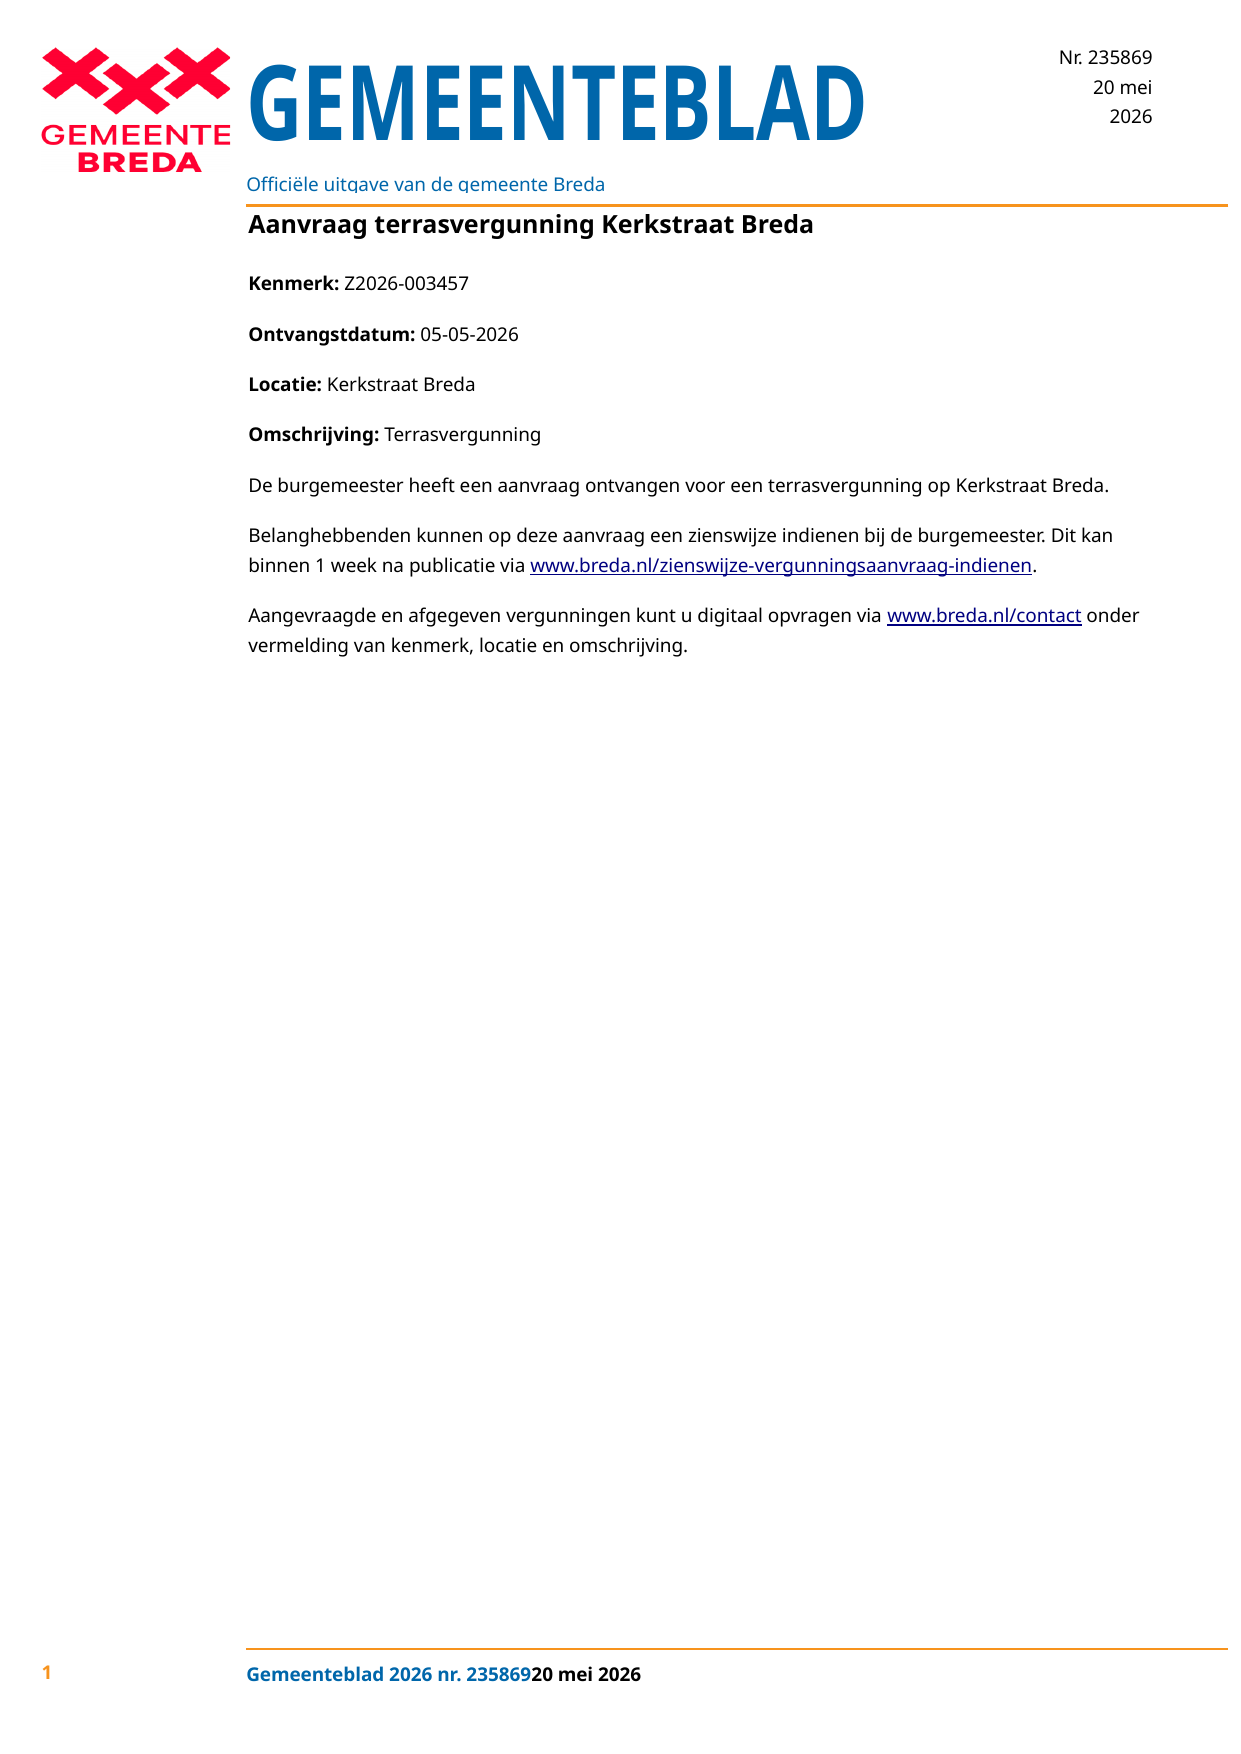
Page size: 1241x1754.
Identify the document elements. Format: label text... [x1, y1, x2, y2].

text Belanghebbenden kunnen op deze aanvraag een zienswijze indienen bij de burgemeester. Dit kan binnen 1 week na publicatie via www.breda.nl/zienswijze-vergunningsaanvraag-indienen. [248, 522, 1152, 578]
picture [41, 47, 231, 172]
text De burgemeester heeft een aanvraag ontvangen voor een terrasvergunning op Kerkstraat Breda. [248, 472, 1152, 498]
text Kenmerk: Z2026-003457 [248, 270, 1152, 296]
text Locatie: Kerkstraat Breda [248, 371, 1152, 397]
text Omschrijving: Terrasvergunning [248, 422, 1152, 447]
text Aangevraagde en afgegeven vergunningen kunt u digitaal opvragen via www.breda.nl/contact onder vermelding van kenmerk, locatie en omschrijving. [248, 602, 1152, 658]
text Ontvangstdatum: 05-05-2026 [248, 321, 1152, 346]
text Aanvraag terrasvergunning Kerkstraat Breda [248, 207, 1152, 241]
